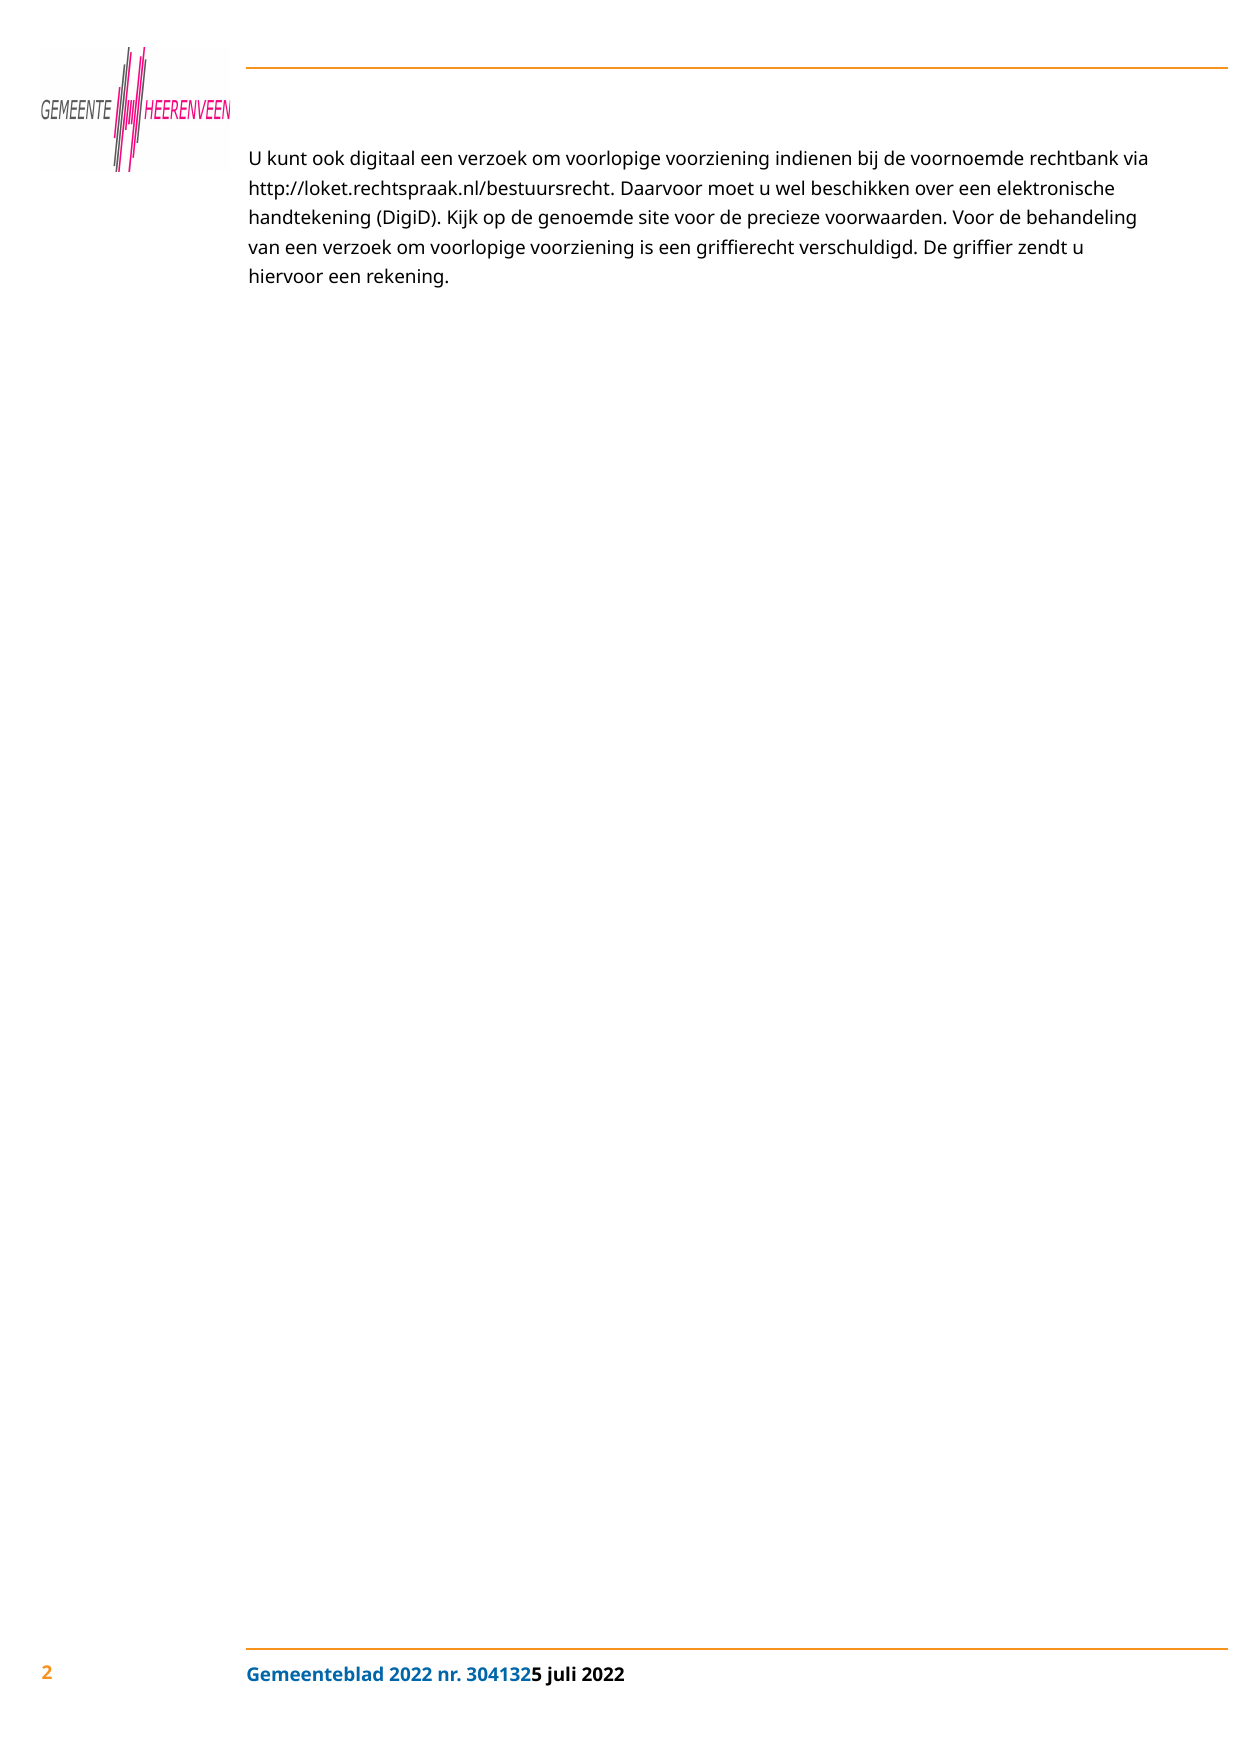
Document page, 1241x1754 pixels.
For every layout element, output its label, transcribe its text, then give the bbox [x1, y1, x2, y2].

text U kunt ook digitaal een verzoek om voorlopige voorziening indienen bij de voornoemde rechtbank via http://loket.rechtspraak.nl/bestuursrecht. Daarvoor moet u wel beschikken over een elektronische handtekening (DigiD). Kijk op de genoemde site voor de precieze voorwaarden. Voor de behandeling van een verzoek om voorlopige voorziening is een griffierecht verschuldigd. De griffier zendt u hiervoor een rekening. [248, 145, 1152, 289]
picture [41, 47, 231, 172]
